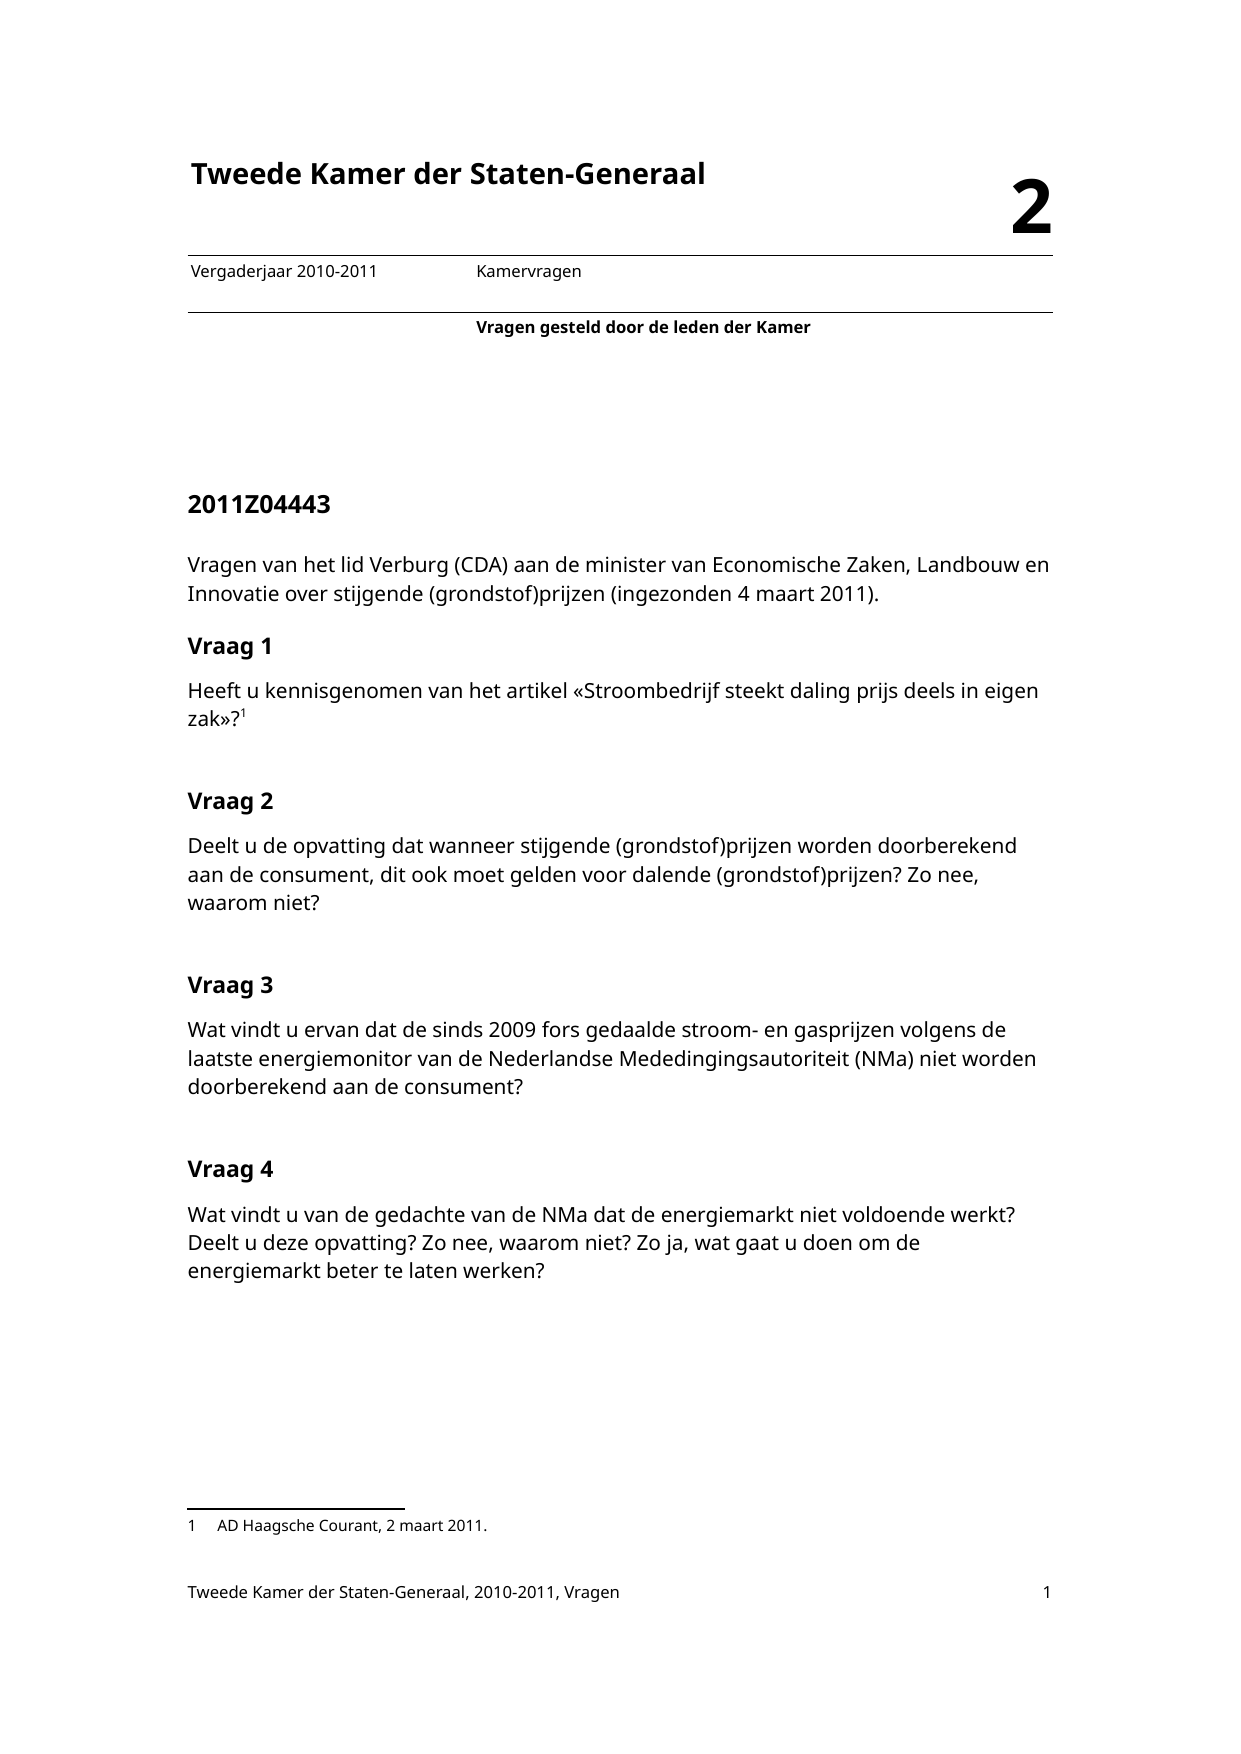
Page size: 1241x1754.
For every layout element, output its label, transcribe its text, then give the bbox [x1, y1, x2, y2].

table_cell Kamervragen [473, 256, 1053, 312]
table_cell [188, 313, 473, 339]
text Wat vindt u ervan dat de sinds 2009 fors gedaalde stroom- en gasprijzen volgens de laatste energiemonitor van de Nederlandse Mededingingsautoriteit (NMa) niet worden doorberekend aan de consument? [187, 1016, 1053, 1101]
text Heeft u kennisgenomen van het artikel «Stroombedrijf steekt daling prijs deels in eigen zak»? [187, 676, 1053, 733]
table_header Tweede Kamer der Staten-Generaal [188, 150, 879, 255]
table_cell Vergaderjaar 2010-2011 [188, 256, 473, 312]
text Wat vindt u van de gedachte van de NMa dat de energiemarkt niet voldoende werkt? Deelt u deze opvatting? Zo nee, waarom niet? Zo ja, wat gaat u doen om de energiemarkt beter te laten werken? [187, 1200, 1053, 1285]
table_header 2 [880, 150, 1053, 255]
table_cell Vragen gesteld door de leden der Kamer [473, 313, 1053, 339]
text Deelt u de opvatting dat wanneer stijgende (grondstof)prijzen worden doorberekend aan de consument, dit ook moet gelden voor dalende (grondstof)prijzen? Zo nee, waarom niet? [187, 832, 1053, 917]
text AD Haagsche Courant, 2 maart 2011. [187, 1508, 1053, 1536]
subtitle Vraag 3 [187, 969, 1053, 1001]
subtitle Vraag 1 [187, 630, 1053, 661]
subtitle Vraag 4 [187, 1153, 1053, 1185]
text 2011Z04443 [187, 487, 1053, 521]
subtitle Vraag 2 [187, 785, 1053, 817]
text Vragen van het lid Verburg (CDA) aan de minister van Economische Zaken, Landbouw en Innovatie over stijgende (grondstof)prijzen (ingezonden 4 maart 2011). [187, 550, 1053, 607]
